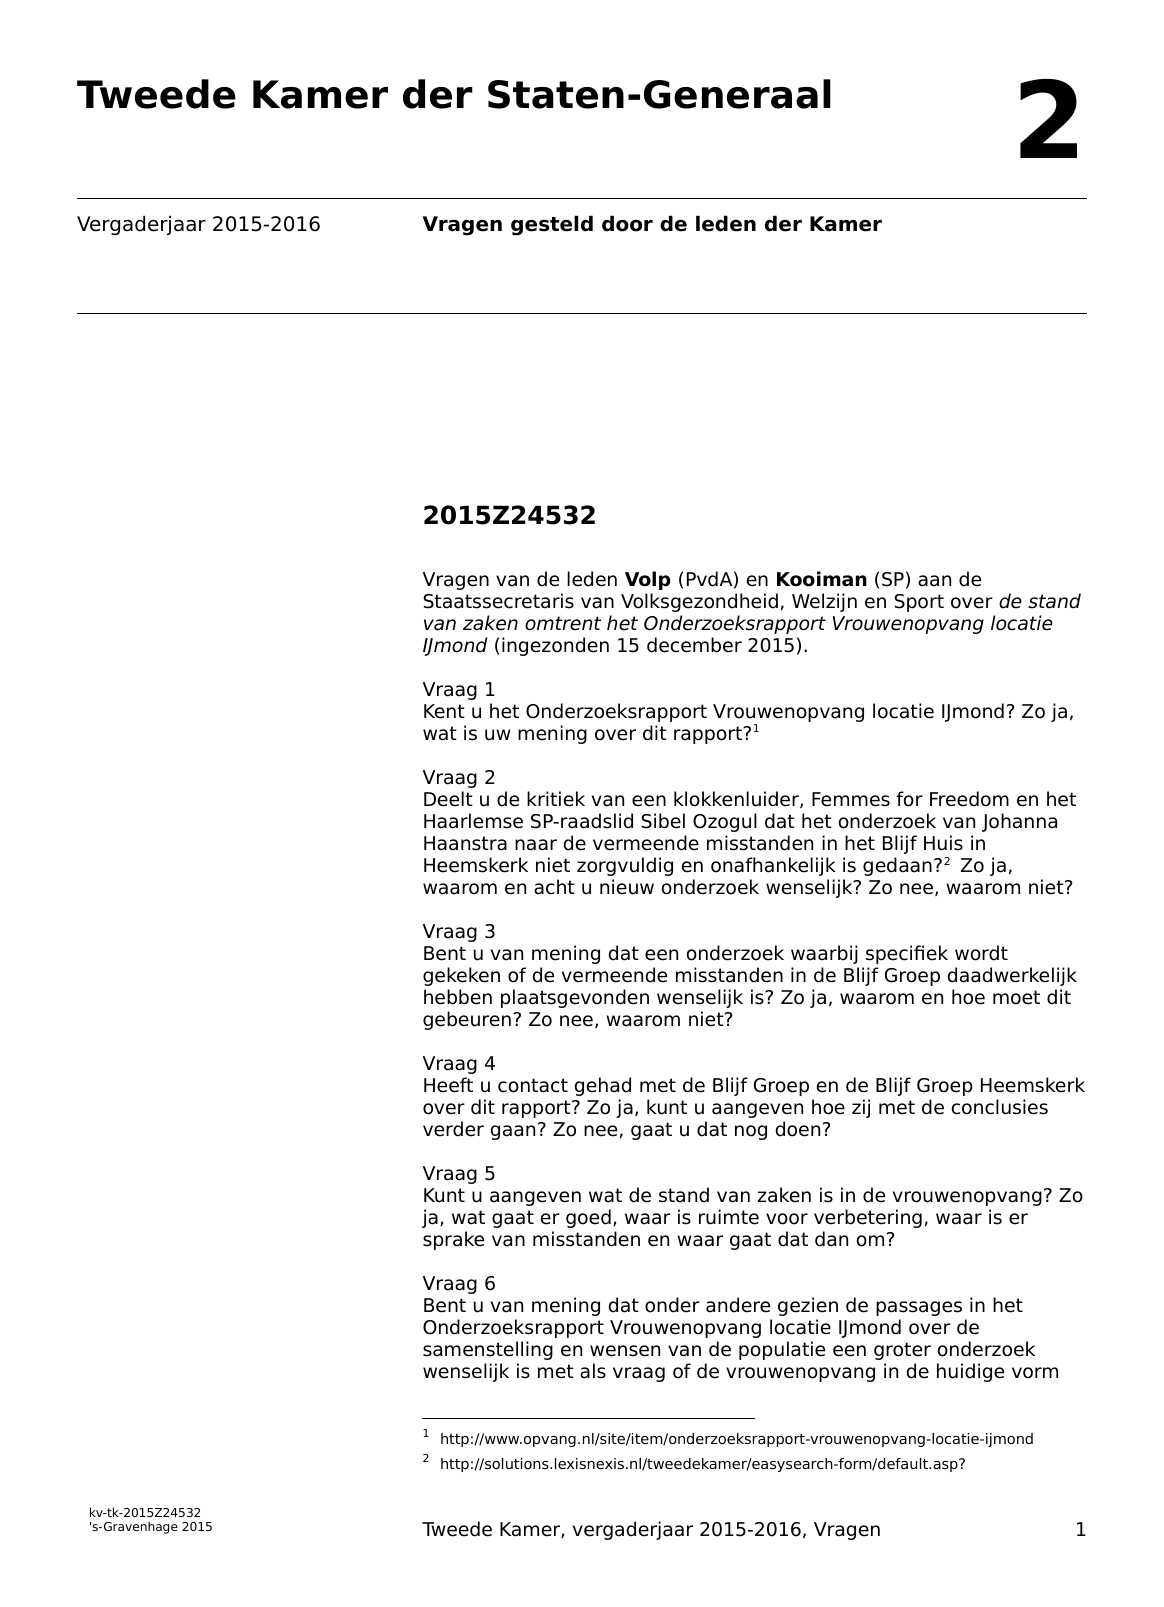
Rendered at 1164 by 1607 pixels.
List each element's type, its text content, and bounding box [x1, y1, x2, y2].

text Vraag 3 [422, 921, 1087, 943]
text Vraag 1 [422, 679, 1087, 701]
text Bent u van mening dat een onderzoek waarbij specifiek wordt gekeken of de vermeende misstanden in de Blijf Groep daadwerkelijk hebben plaatsgevonden wenselijk is? Zo ja, waarom en hoe moet dit gebeuren? Zo nee, waarom niet? [422, 943, 1087, 1031]
text Vraag 4 [422, 1053, 1087, 1075]
text http://solutions.lexisnexis.nl/tweedekamer/easysearch-form/default.asp? [422, 1452, 1087, 1474]
text Kunt u aangeven wat de stand van zaken is in de vrouwenopvang? Zo ja, wat gaat er goed, waar is ruimte voor verbetering, waar is er sprake van misstanden en waar gaat dat dan om? [422, 1185, 1087, 1251]
text Heeft u contact gehad met de Blijf Groep en de Blijf Groep Heemskerk over dit rapport? Zo ja, kunt u aangeven hoe zij met de conclusies verder gaan? Zo nee, gaat u dat nog doen? [422, 1075, 1087, 1141]
text Deelt u de kritiek van een klokkenluider, Femmes for Freedom en het Haarlemse SP-raadslid Sibel Ozogul dat het onderzoek van Johanna Haanstra naar de vermeende misstanden in het Blijf Huis in Heemskerk niet zorgvuldig en onafhankelijk is gedaan? Zo ja, waarom en acht u nieuw onderzoek wenselijk? Zo nee, waarom niet? [422, 789, 1087, 899]
table_header Tweede Kamer der Staten-Generaal [77, 59, 886, 198]
table_cell Vergaderjaar 2015-2016 [77, 199, 422, 313]
text Vraag 2 [422, 767, 1087, 789]
text 2015Z24532 [422, 501, 1087, 531]
text http://www.opvang.nl/site/item/onderzoeksrapport-vrouwenopvang-locatie-ijmond [422, 1427, 1087, 1449]
text Kent u het Onderzoeksrapport Vrouwenopvang locatie IJmond? Zo ja, wat is uw mening over dit rapport? [422, 701, 1087, 745]
table_cell Vragen gesteld door de leden der Kamer [422, 199, 1087, 313]
text Vraag 6 [422, 1273, 1087, 1295]
text Vraag 5 [422, 1163, 1087, 1185]
text 's-Gravenhage 2015 [88, 1520, 323, 1534]
text Bent u van mening dat onder andere gezien de passages in het Onderzoeksrapport Vrouwenopvang locatie IJmond over de samenstelling en wensen van de populatie een groter onderzoek wenselijk is met als vraag of de vrouwenopvang in de huidige vorm [422, 1295, 1087, 1383]
text kv-tk-2015Z24532 [88, 1506, 323, 1520]
table_header 2 [886, 59, 1087, 198]
text Vragen van de leden Volp (PvdA) en Kooiman (SP) aan de Staatssecretaris van Volksgezondheid, Welzijn en Sport over de stand van zaken omtrent het Onderzoeksrapport Vrouwenopvang locatie IJmond (ingezonden 15 december 2015). [422, 569, 1087, 657]
